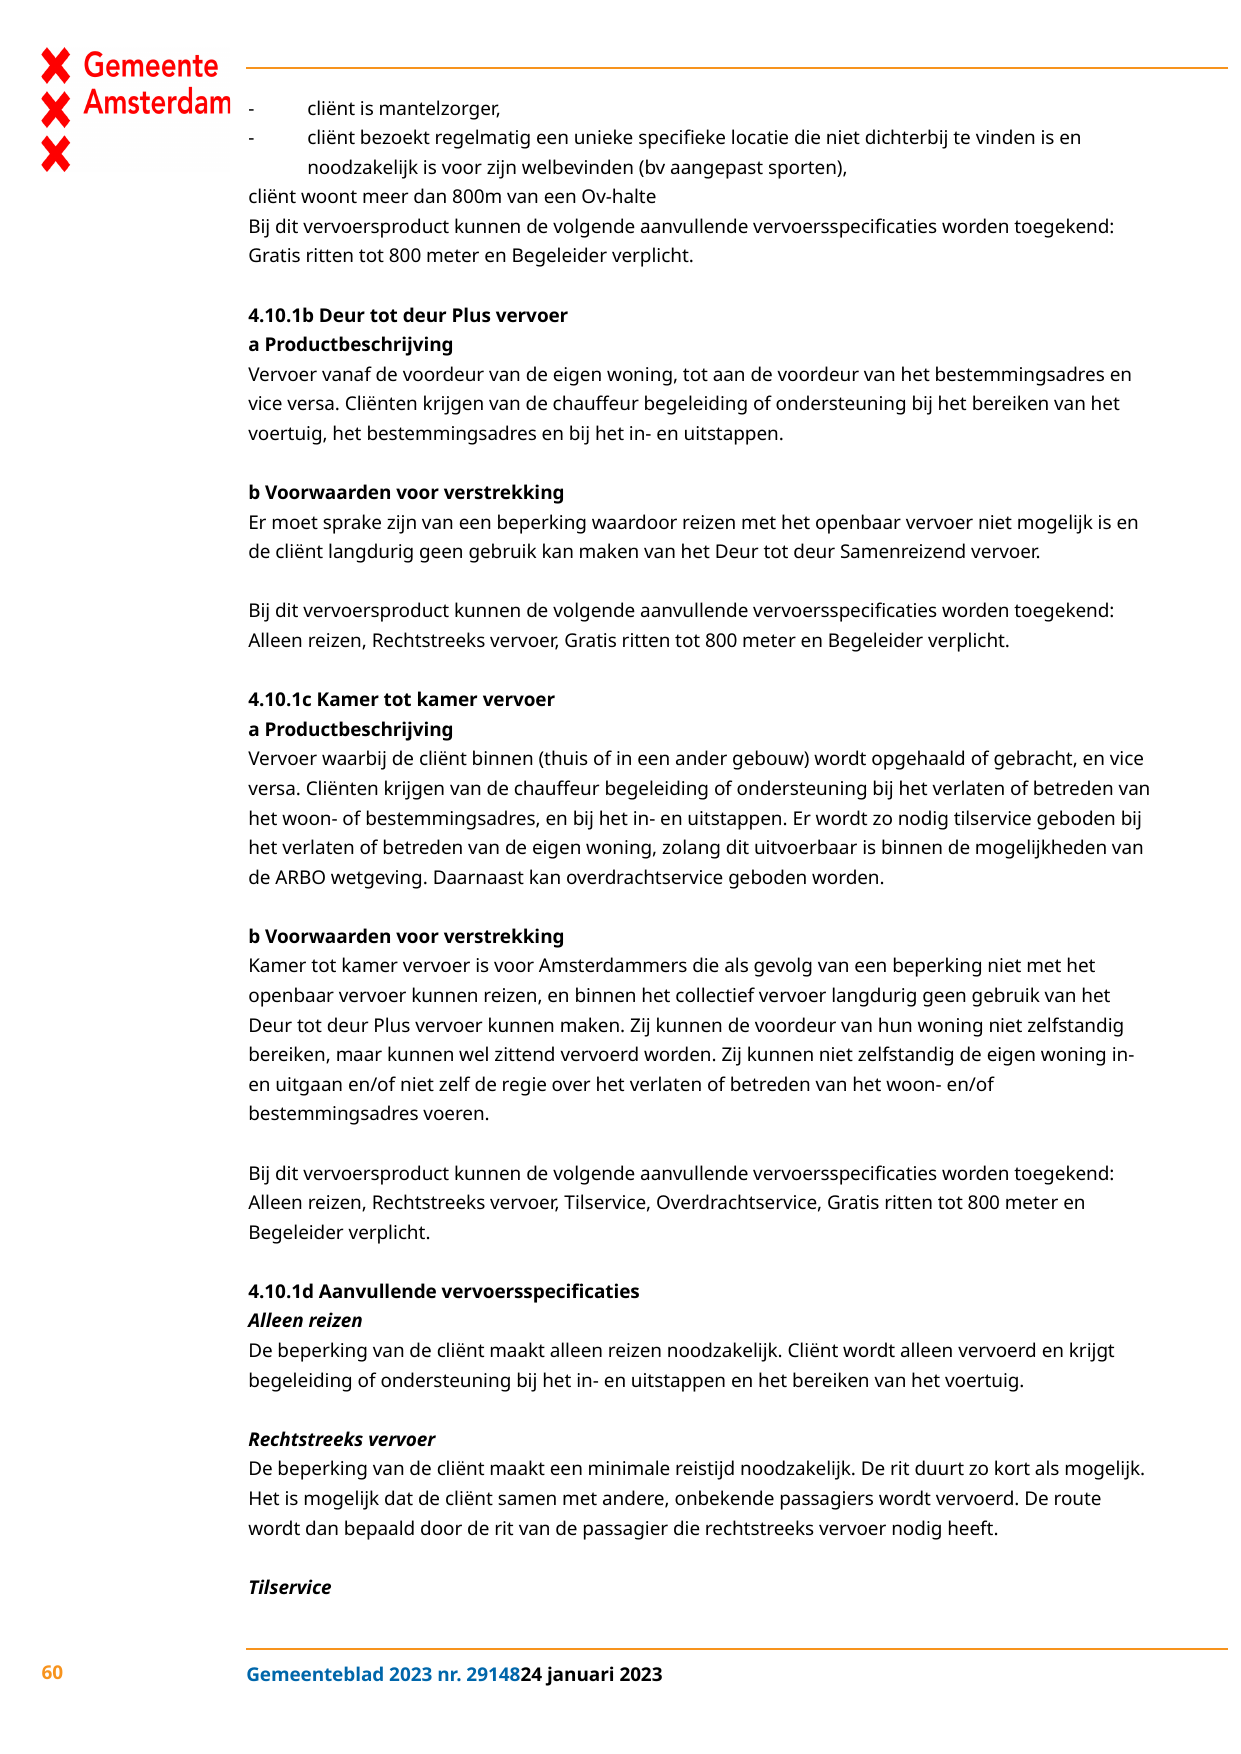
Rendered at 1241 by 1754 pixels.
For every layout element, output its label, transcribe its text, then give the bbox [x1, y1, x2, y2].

text cliënt woont meer dan 800m van een Ov-halte [248, 183, 1152, 209]
list cliënt is mantelzorger, [248, 95, 1152, 121]
text Er moet sprake zijn van een beperking waardoor reizen met het openbaar vervoer niet mogelijk is en de cliënt langdurig geen gebruik kan maken van het Deur tot deur Samenreizend vervoer. [248, 509, 1152, 564]
text Vervoer waarbij de cliënt binnen (thuis of in een ander gebouw) wordt opgehaald of gebracht, en vice versa. Cliënten krijgen van de chauffeur begeleiding of ondersteuning bij het verlaten of betreden van het woon- of bestemmingsadres, en bij het in- en uitstappen. Er wordt zo nodig tilservice geboden bij het verlaten of betreden van de eigen woning, zolang dit uitvoerbaar is binnen de mogelijkheden van de ARBO wetgeving. Daarnaast kan overdrachtservice geboden worden. [248, 746, 1152, 890]
picture [41, 47, 231, 172]
text Bij dit vervoersproduct kunnen de volgende aanvullende vervoersspecificaties worden toegekend: Gratis ritten tot 800 meter en Begeleider verplicht. [248, 213, 1152, 268]
text b Voorwaarden voor verstrekking [248, 923, 1152, 949]
text Kamer tot kamer vervoer is voor Amsterdammers die als gevolg van een beperking niet met het openbaar vervoer kunnen reizen, en binnen het collectief vervoer langdurig geen gebruik van het Deur tot deur Plus vervoer kunnen maken. Zij kunnen de voordeur van hun woning niet zelfstandig bereiken, maar kunnen wel zittend vervoerd worden. Zij kunnen niet zelfstandig de eigen woning in- en uitgaan en/of niet zelf de regie over het verlaten of betreden van het woon- en/of bestemmingsadres voeren. [248, 953, 1152, 1126]
text Bij dit vervoersproduct kunnen de volgende aanvullende vervoersspecificaties worden toegekend: Alleen reizen, Rechtstreeks vervoer, Gratis ritten tot 800 meter en Begeleider verplicht. [248, 598, 1152, 653]
text b Voorwaarden voor verstrekking [248, 479, 1152, 505]
text 4.10.1d Aanvullende vervoersspecificaties [248, 1278, 1152, 1304]
text Rechtstreeks vervoer [248, 1426, 1152, 1452]
text a Productbeschrijving [248, 716, 1152, 742]
text 4.10.1c Kamer tot kamer vervoer [248, 686, 1152, 712]
text De beperking van de cliënt maakt een minimale reistijd noodzakelijk. De rit duurt zo kort als mogelijk. Het is mogelijk dat de cliënt samen met andere, onbekende passagiers wordt vervoerd. De route wordt dan bepaald door de rit van de passagier die rechtstreeks vervoer nodig heeft. [248, 1456, 1152, 1541]
text a Productbeschrijving [248, 331, 1152, 357]
text Alleen reizen [248, 1308, 1152, 1333]
text 4.10.1b Deur tot deur Plus vervoer [248, 302, 1152, 328]
list cliënt bezoekt regelmatig een unieke specifieke locatie die niet dichterbij te vinden is en noodzakelijk is voor zijn welbevinden (bv aangepast sporten), [248, 124, 1152, 180]
text Vervoer vanaf de voordeur van de eigen woning, tot aan de voordeur van het bestemmingsadres en vice versa. Cliënten krijgen van de chauffeur begeleiding of ondersteuning bij het bereiken van het voertuig, het bestemmingsadres en bij het in- en uitstappen. [248, 361, 1152, 446]
text Tilservice [248, 1574, 1152, 1600]
text Bij dit vervoersproduct kunnen de volgende aanvullende vervoersspecificaties worden toegekend: Alleen reizen, Rechtstreeks vervoer, Tilservice, Overdrachtservice, Gratis ritten tot 800 meter en Begeleider verplicht. [248, 1160, 1152, 1245]
text De beperking van de cliënt maakt alleen reizen noodzakelijk. Cliënt wordt alleen vervoerd en krijgt begeleiding of ondersteuning bij het in- en uitstappen en het bereiken van het voertuig. [248, 1337, 1152, 1393]
